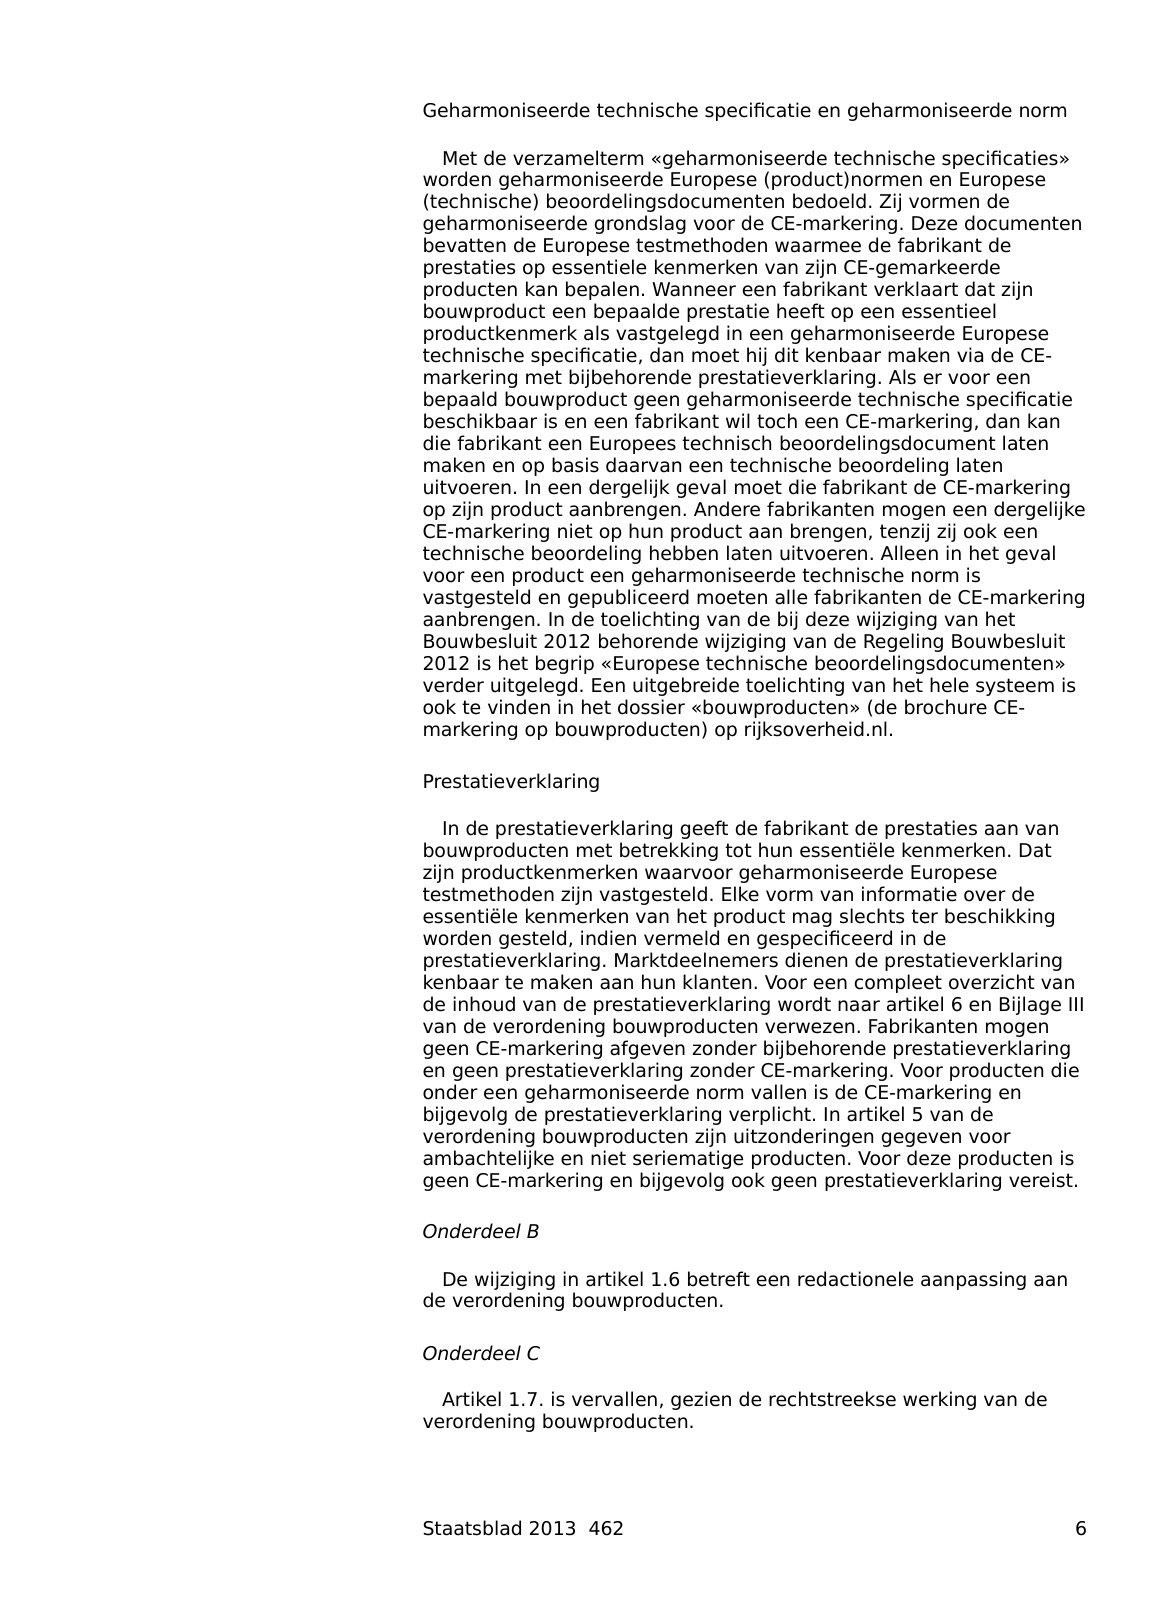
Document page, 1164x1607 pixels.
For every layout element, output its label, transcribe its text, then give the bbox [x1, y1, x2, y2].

text Met de verzamelterm «geharmoniseerde technische specificaties» worden geharmoniseerde Europese (product)normen en Europese (technische) beoordelingsdocumenten bedoeld. Zij vormen de geharmoniseerde grondslag voor de CE-markering. Deze documenten bevatten de Europese testmethoden waarmee de fabrikant de prestaties op essentiele kenmerken van zijn CE-gemarkeerde producten kan bepalen. Wanneer een fabrikant verklaart dat zijn bouwproduct een bepaalde prestatie heeft op een essentieel productkenmerk als vastgelegd in een geharmoniseerde Europese technische specificatie, dan moet hij dit kenbaar maken via de CE-markering met bijbehorende prestatieverklaring. Als er voor een bepaald bouwproduct geen geharmoniseerde technische specificatie beschikbaar is en een fabrikant wil toch een CE-markering, dan kan die fabrikant een Europees technisch beoordelingsdocument laten maken en op basis daarvan een technische beoordeling laten uitvoeren. In een dergelijk geval moet die fabrikant de CE-markering op zijn product aanbrengen. Andere fabrikanten mogen een dergelijke CE-markering niet op hun product aan brengen, tenzij zij ook een technische beoordeling hebben laten uitvoeren. Alleen in het geval voor een product een geharmoniseerde technische norm is vastgesteld en gepubliceerd moeten alle fabrikanten de CE-markering aanbrengen. In de toelichting van de bij deze wijziging van het Bouwbesluit 2012 behorende wijziging van de Regeling Bouwbesluit 2012 is het begrip «Europese technische beoordelingsdocumenten» verder uitgelegd. Een uitgebreide toelichting van het hele systeem is ook te vinden in het dossier «bouwproducten» (de brochure CE-markering op bouwproducten) op rijksoverheid.nl. [422, 147, 1087, 741]
text In de prestatieverklaring geeft de fabrikant de prestaties aan van bouwproducten met betrekking tot hun essentiële kenmerken. Dat zijn productkenmerken waarvoor geharmoniseerde Europese testmethoden zijn vastgesteld. Elke vorm van informatie over de essentiële kenmerken van het product mag slechts ter beschikking worden gesteld, indien vermeld en gespecificeerd in de prestatieverklaring. Marktdeelnemers dienen de prestatieverklaring kenbaar te maken aan hun klanten. Voor een compleet overzicht van de inhoud van de prestatieverklaring wordt naar artikel 6 en Bijlage III van de verordening bouwproducten verwezen. Fabrikanten mogen geen CE-markering afgeven zonder bijbehorende prestatieverklaring en geen prestatieverklaring zonder CE-markering. Voor producten die onder een geharmoniseerde norm vallen is de CE-markering en bijgevolg de prestatieverklaring verplicht. In artikel 5 van de verordening bouwproducten zijn uitzonderingen gegeven voor ambachtelijke en niet seriematige producten. Voor deze producten is geen CE-markering en bijgevolg ook geen prestatieverklaring vereist. [422, 818, 1087, 1191]
text De wijziging in artikel 1.6 betreft een redactionele aanpassing aan de verordening bouwproducten. [422, 1268, 1087, 1312]
subtitle Prestatieverklaring [422, 771, 1087, 793]
text Artikel 1.7. is vervallen, gezien de rechtstreekse werking van de verordening bouwproducten. [422, 1389, 1087, 1433]
subtitle Onderdeel C [422, 1342, 1087, 1364]
subtitle Onderdeel B [422, 1221, 1087, 1243]
subtitle Geharmoniseerde technische specificatie en geharmoniseerde norm [422, 100, 1087, 122]
